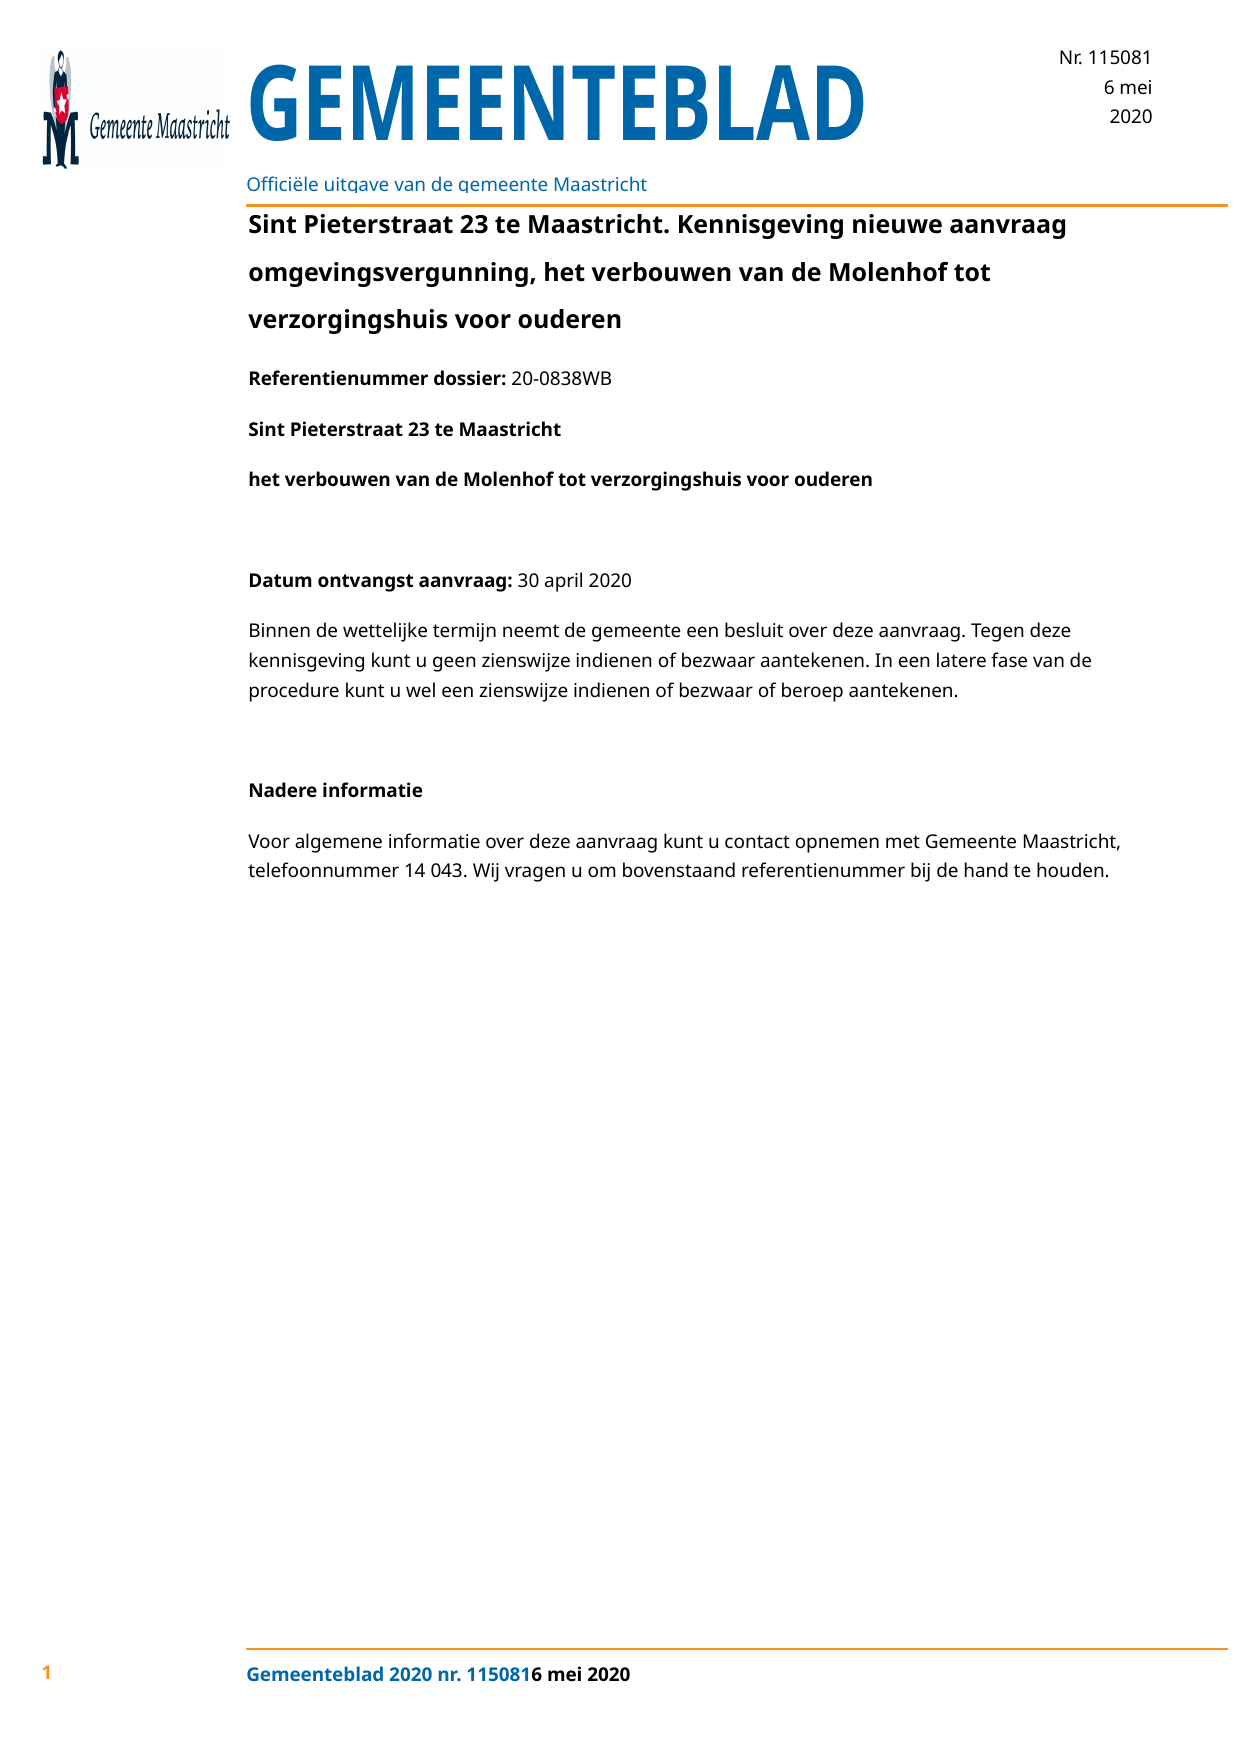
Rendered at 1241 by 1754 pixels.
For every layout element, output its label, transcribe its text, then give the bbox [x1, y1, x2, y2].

text Binnen de wettelijke termijn neemt de gemeente een besluit over deze aanvraag. Tegen deze kennisgeving kunt u geen zienswijze indienen of bezwaar aantekenen. In een latere fase van de procedure kunt u wel een zienswijze indienen of bezwaar of beroep aantekenen. [248, 618, 1152, 702]
text Referentienummer dossier: 20-0838WB [248, 366, 1152, 391]
text Nadere informatie [248, 778, 1152, 803]
text Datum ontvangst aanvraag: 30 april 2020 [248, 567, 1152, 593]
text Sint Pieterstraat 23 te Maastricht. Kennisgeving nieuwe aanvraag omgevingsvergunning, het verbouwen van de Molenhof tot verzorgingshuis voor ouderen [248, 207, 1152, 336]
text Sint Pieterstraat 23 te Maastricht [248, 416, 1152, 442]
text het verbouwen van de Molenhof tot verzorgingshuis voor ouderen [248, 466, 1152, 492]
text Voor algemene informatie over deze aanvraag kunt u contact opnemen met Gemeente Maastricht, telefoonnummer 14 043. Wij vragen u om bovenstaand referentienummer bij de hand te houden. [248, 828, 1152, 883]
picture [41, 47, 231, 172]
